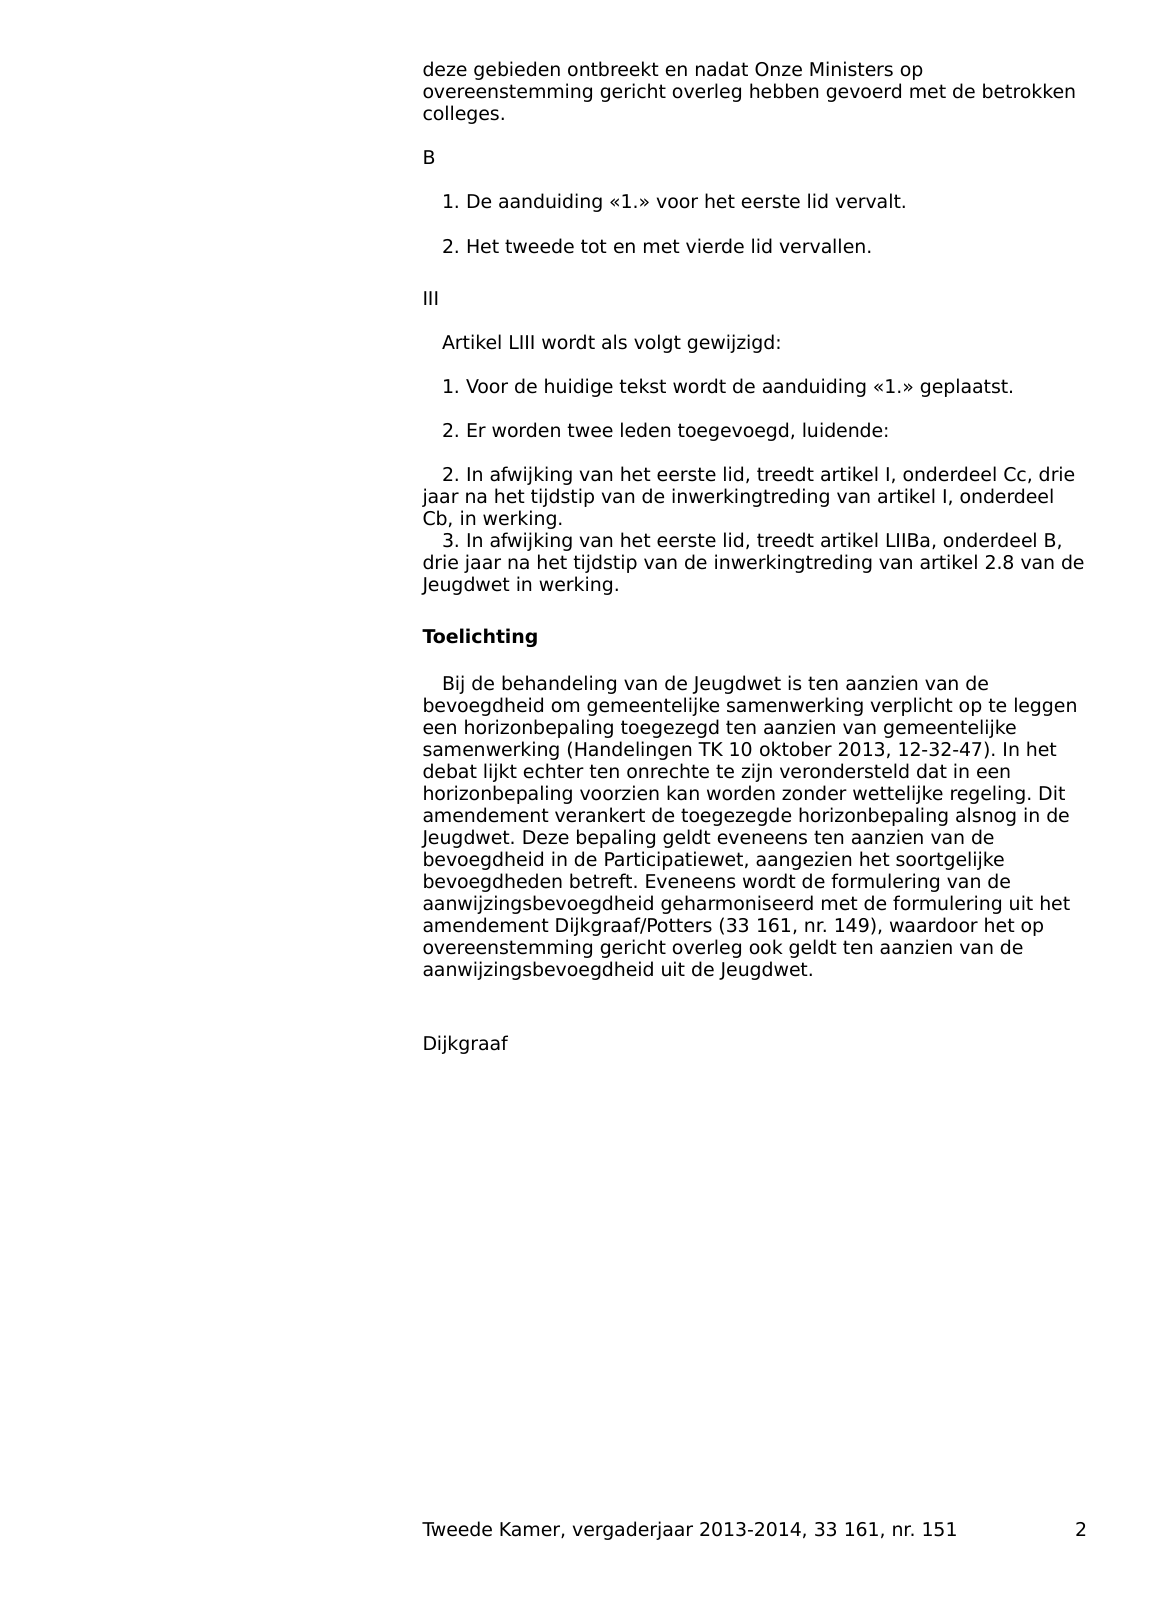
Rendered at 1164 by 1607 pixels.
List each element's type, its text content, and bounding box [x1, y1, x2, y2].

text 1. Voor de huidige tekst wordt de aanduiding «1.» geplaatst. [422, 376, 1087, 398]
text Artikel LIII wordt als volgt gewijzigd: [422, 332, 1087, 354]
text 2. Het tweede tot en met vierde lid vervallen. [422, 236, 1087, 257]
subtitle III [422, 287, 1087, 309]
text deze gebieden ontbreekt en nadat Onze Ministers op overeenstemming gericht overleg hebben gevoerd met de betrokken colleges. [422, 59, 1087, 125]
text 2. In afwijking van het eerste lid, treedt artikel I, onderdeel Cc, drie jaar na het tijdstip van de inwerkingtreding van artikel I, onderdeel Cb, in werking. [422, 464, 1087, 530]
text Bij de behandeling van de Jeugdwet is ten aanzien van de bevoegdheid om gemeentelijke samenwerking verplicht op te leggen een horizonbepaling toegezegd ten aanzien van gemeentelijke samenwerking (Handelingen TK 10 oktober 2013, 12-32-47). In het debat lijkt echter ten onrechte te zijn verondersteld dat in een horizonbepaling voorzien kan worden zonder wettelijke regeling. Dit amendement verankert de toegezegde horizonbepaling alsnog in de Jeugdwet. Deze bepaling geldt eveneens ten aanzien van de bevoegdheid in de Participatiewet, aangezien het soortgelijke bevoegdheden betreft. Eveneens wordt de formulering van de aanwijzingsbevoegdheid geharmoniseerd met de formulering uit het amendement Dijkgraaf/Potters (33 161, nr. 149), waardoor het op overeenstemming gericht overleg ook geldt ten aanzien van de aanwijzingsbevoegdheid uit de Jeugdwet. [422, 673, 1087, 981]
text 3. In afwijking van het eerste lid, treedt artikel LIIBa, onderdeel B, drie jaar na het tijdstip van de inwerkingtreding van artikel 2.8 van de Jeugdwet in werking. [422, 530, 1087, 596]
text 1. De aanduiding «1.» voor het eerste lid vervalt. [422, 191, 1087, 213]
text 2. Er worden twee leden toegevoegd, luidende: [422, 420, 1087, 442]
text B [422, 147, 1087, 169]
text Dijkgraaf [422, 1011, 1087, 1055]
subtitle Toelichting [422, 626, 1087, 648]
